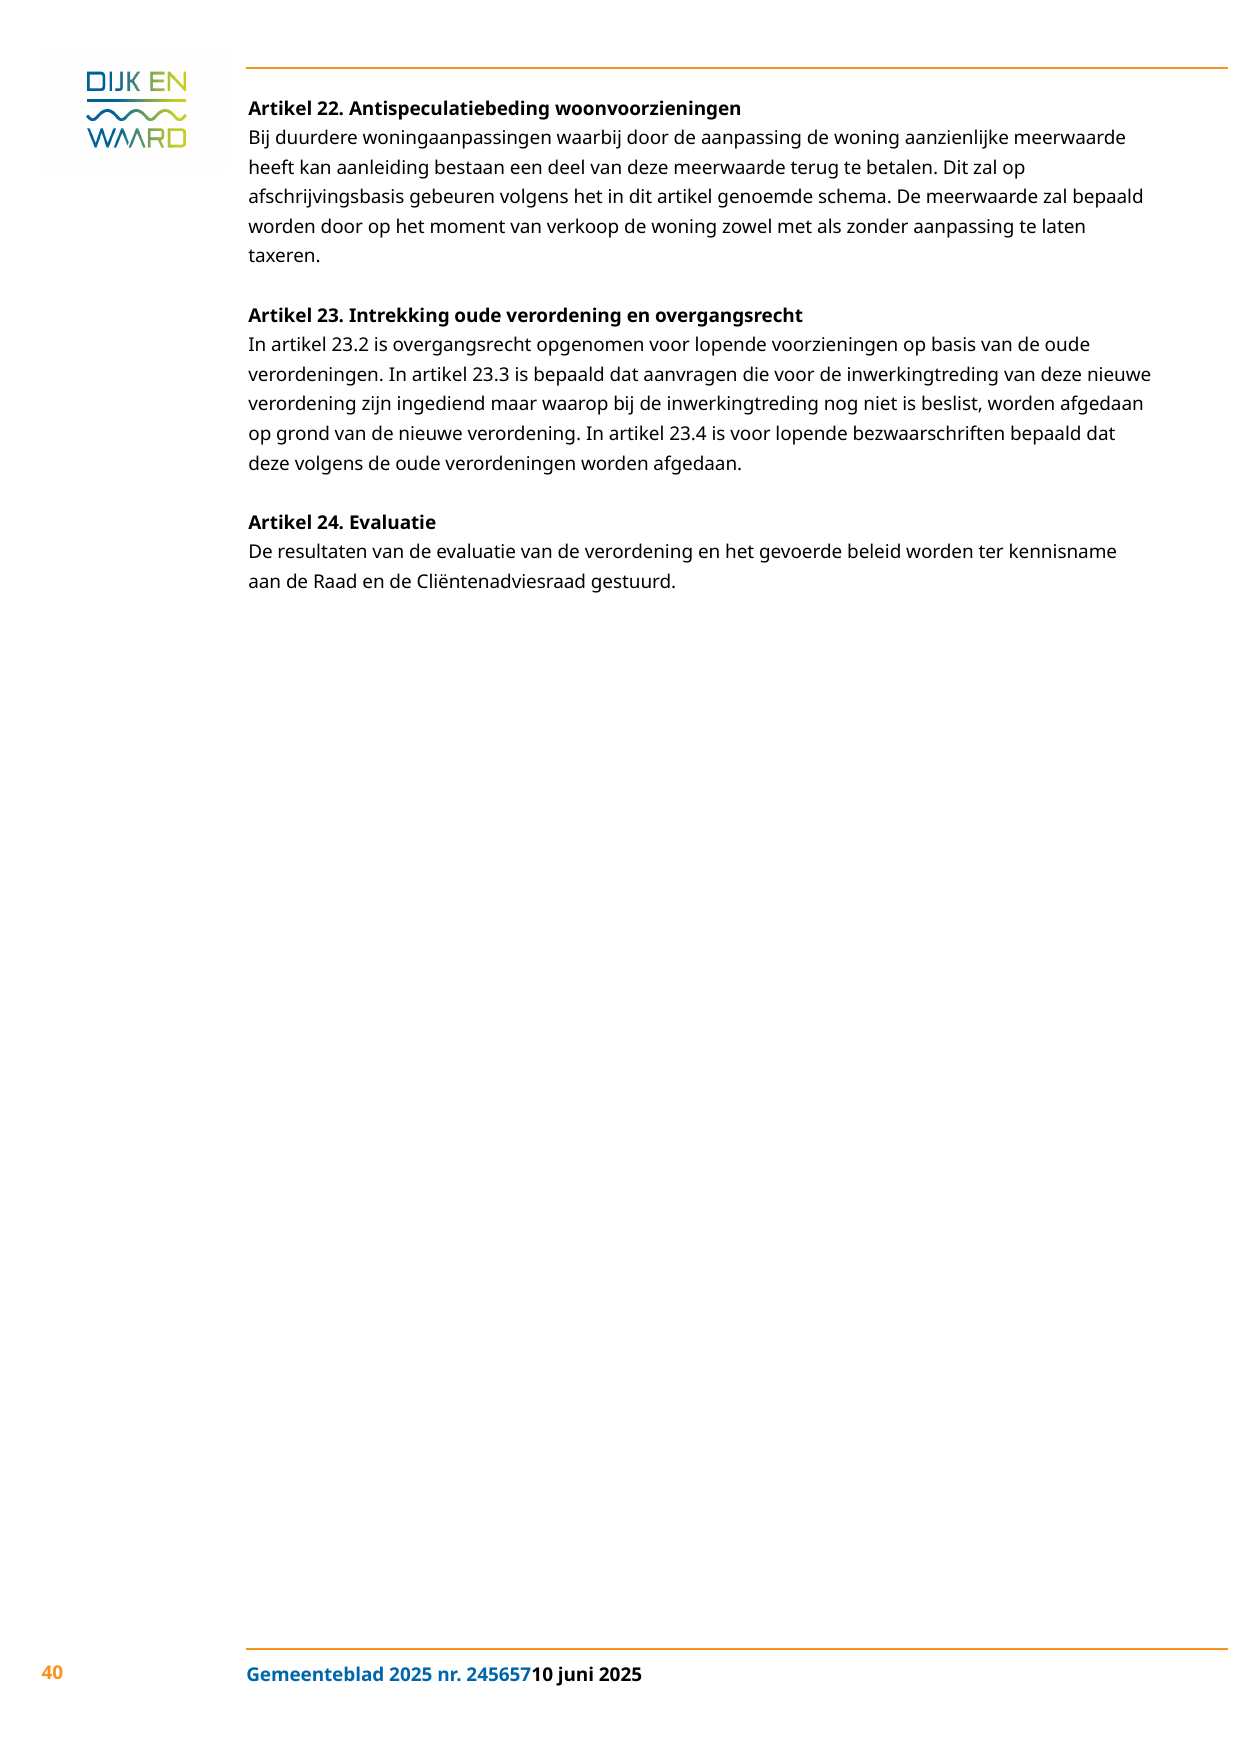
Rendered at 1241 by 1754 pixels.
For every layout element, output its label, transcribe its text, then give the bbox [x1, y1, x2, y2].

text De resultaten van de evaluatie van de verordening en het gevoerde beleid worden ter kennisname aan de Raad en de Cliëntenadviesraad gestuurd. [248, 538, 1152, 594]
text In artikel 23.2 is overgangsrecht opgenomen voor lopende voorzieningen op basis van de oude verordeningen. In artikel 23.3 is bepaald dat aanvragen die voor de inwerkingtreding van deze nieuwe verordening zijn ingediend maar waarop bij de inwerkingtreding nog niet is beslist, worden afgedaan op grond van de nieuwe verordening. In artikel 23.4 is voor lopende bezwaarschriften bepaald dat deze volgens de oude verordeningen worden afgedaan. [248, 331, 1152, 476]
picture [41, 47, 231, 172]
text Artikel 24. Evaluatie [248, 509, 1152, 535]
text Bij duurdere woningaanpassingen waarbij door de aanpassing de woning aanzienlijke meerwaarde heeft kan aanleiding bestaan een deel van deze meerwaarde terug te betalen. Dit zal op afschrijvingsbasis gebeuren volgens het in dit artikel genoemde schema. De meerwaarde zal bepaald worden door op het moment van verkoop de woning zowel met als zonder aanpassing te laten taxeren. [248, 124, 1152, 268]
text Artikel 23. Intrekking oude verordening en overgangsrecht [248, 302, 1152, 328]
text Artikel 22. Antispeculatiebeding woonvoorzieningen [248, 95, 1152, 121]
